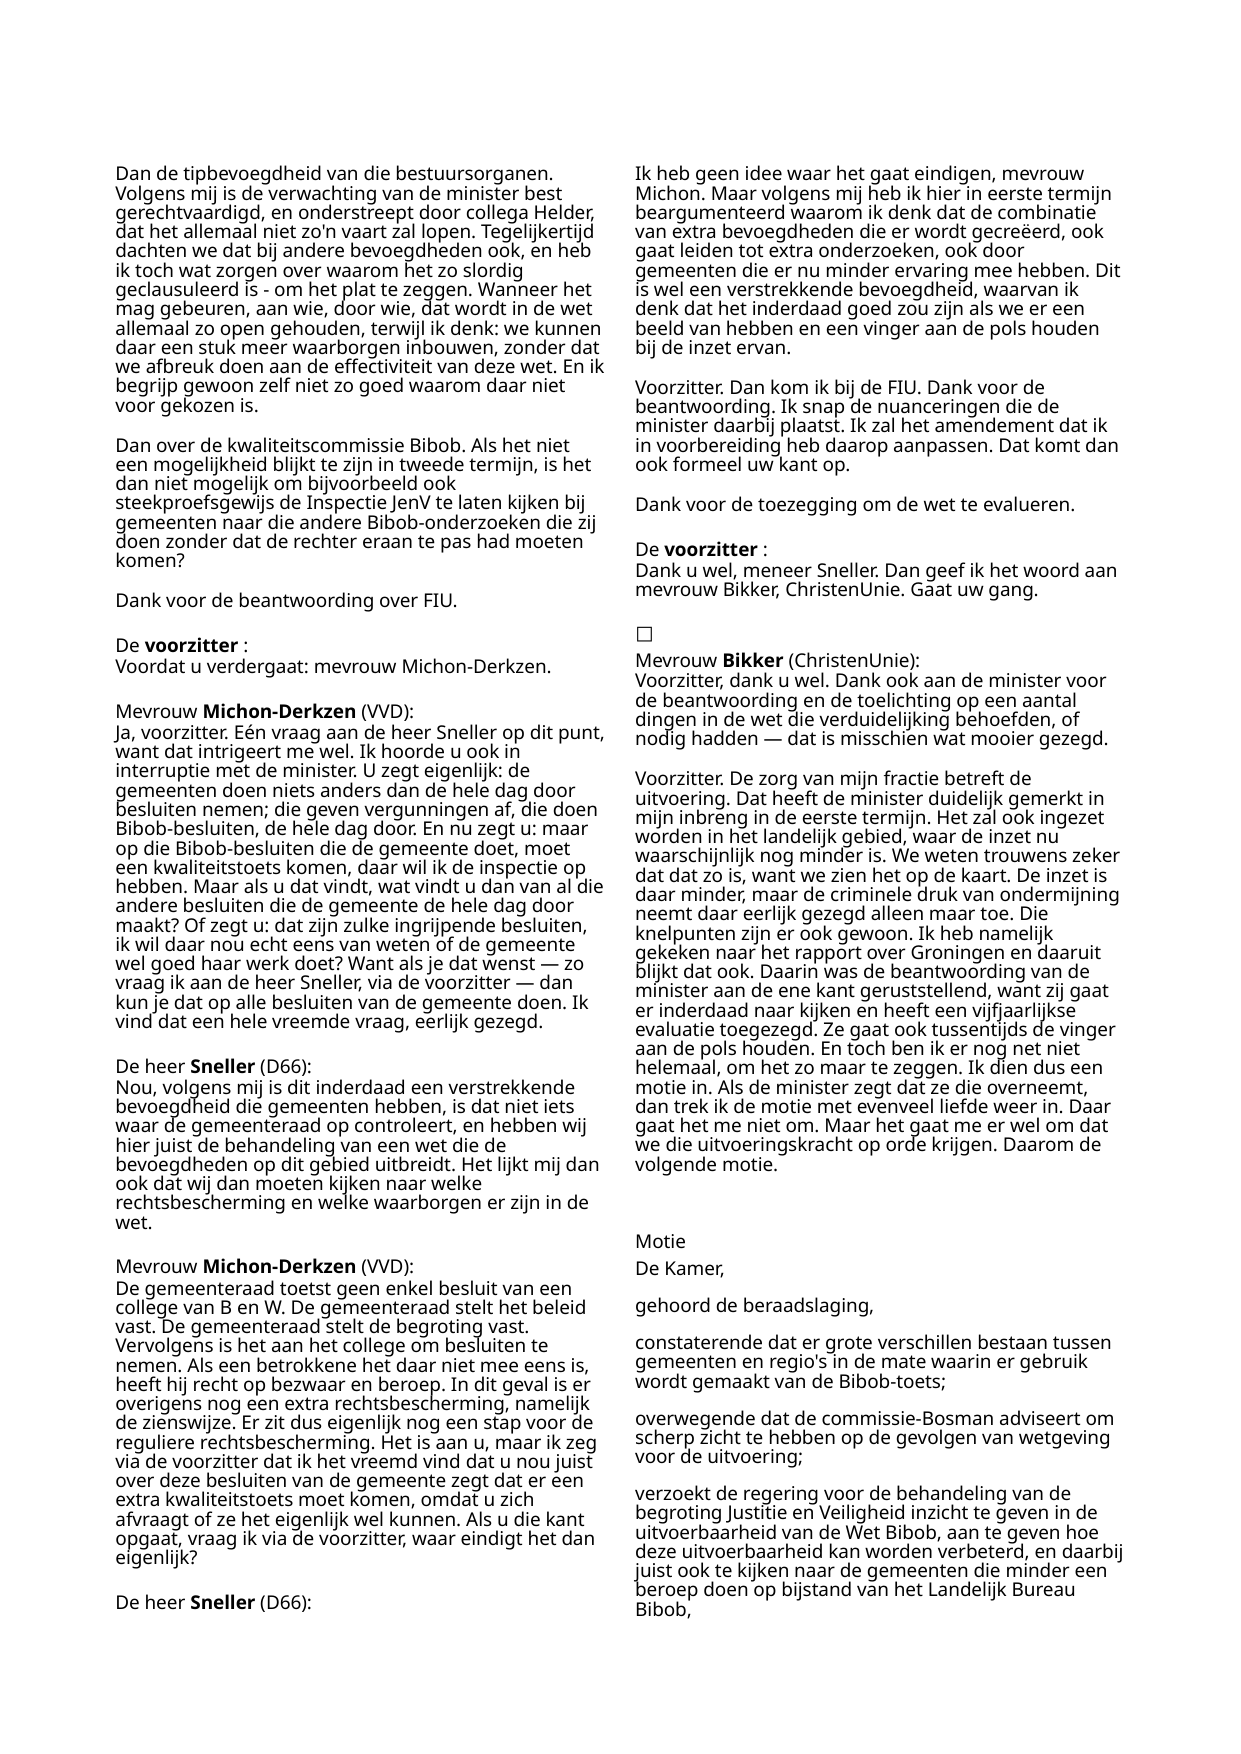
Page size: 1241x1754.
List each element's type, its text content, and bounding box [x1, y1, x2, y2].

text Motie [635, 1228, 1125, 1254]
text Nou, volgens mij is dit inderdaad een verstrekkende bevoegdheid die gemeenten hebben, is dat niet iets waar de gemeenteraad op controleert, en hebben wij hier juist de behandeling van een wet die de bevoegdheden op dit gebied uitbreidt. Het lijkt mij dan ook dat wij dan moeten kijken naar welke rechtsbescherming en welke waarborgen er zijn in de wet. [115, 1079, 605, 1233]
text Mevrouw Michon-Derkzen (VVD): [115, 698, 605, 724]
text constaterende dat er grote verschillen bestaan tussen gemeenten en regio's in de mate waarin er gebruik wordt gemaakt van de Bibob-toets; [635, 1334, 1125, 1392]
text verzoekt de regering voor de behandeling van de begroting Justitie en Veiligheid inzicht te geven in de uitvoerbaarheid van de Wet Bibob, aan te geven hoe deze uitvoerbaarheid kan worden verbeterd, en daarbij juist ook te kijken naar de gemeenten die minder een beroep doen op bijstand van het Landelijk Bureau Bibob, [635, 1485, 1125, 1620]
text Ja, voorzitter. Eén vraag aan de heer Sneller op dit punt, want dat intrigeert me wel. Ik hoorde u ook in interruptie met de minister. U zegt eigenlijk: de gemeenten doen niets anders dan de hele dag door besluiten nemen; die geven vergunningen af, die doen Bibob-besluiten, de hele dag door. En nu zegt u: maar op die Bibob-besluiten die de gemeente doet, moet een kwaliteitstoets komen, daar wil ik de inspectie op hebben. Maar als u dat vindt, wat vindt u dan van al die andere besluiten die de gemeente de hele dag door maakt? Of zegt u: dat zijn zulke ingrijpende besluiten, ik wil daar nou echt eens van weten of de gemeente wel goed haar werk doet? Want als je dat wenst — zo vraag ik aan de heer Sneller, via de voorzitter — dan kun je dat op alle besluiten van de gemeente doen. Ik vind dat een hele vreemde vraag, eerlijk gezegd. [115, 724, 605, 1032]
text Voordat u verdergaat: mevrouw Michon-Derkzen. [115, 658, 605, 677]
text Mevrouw Bikker (ChristenUnie): [635, 647, 1125, 672]
text De heer Sneller (D66): [115, 1053, 605, 1079]
text De heer Sneller (D66): [115, 1589, 605, 1615]
text Mevrouw Michon-Derkzen (VVD): [115, 1254, 605, 1279]
text overwegende dat de commissie-Bosman adviseert om scherp zicht te hebben op de gevolgen van wetgeving voor de uitvoering; [635, 1409, 1125, 1467]
text De voorzitter : [115, 632, 605, 658]
text Dank voor de toezegging om de wet te evalueren. [635, 496, 1125, 515]
text Ik heb geen idee waar het gaat eindigen, mevrouw Michon. Maar volgens mij heb ik hier in eerste termijn beargumenteerd waarom ik denk dat de combinatie van extra bevoegdheden die er wordt gecreëerd, ook gaat leiden tot extra onderzoeken, ook door gemeenten die er nu minder ervaring mee hebben. Dit is wel een verstrekkende bevoegdheid, waarvan ik denk dat het inderdaad goed zou zijn als we er een beeld van hebben en een vinger aan de pols houden bij de inzet ervan. [635, 165, 1125, 358]
text Dan over de kwaliteitscommissie Bibob. Als het niet een mogelijkheid blijkt te zijn in tweede termijn, is het dan niet mogelijk om bijvoorbeeld ook steekproefsgewijs de Inspectie JenV te laten kijken bij gemeenten naar die andere Bibob-onderzoeken die zij doen zonder dat de rechter eraan te pas had moeten komen? [115, 437, 605, 571]
text gehoord de beraadslaging, [635, 1297, 1125, 1316]
text De Kamer, [635, 1260, 1125, 1279]
text De voorzitter : [635, 536, 1125, 562]
text Voorzitter, dank u wel. Dank ook aan de minister voor de beantwoording en de toelichting op een aantal dingen in de wet die verduidelijking behoefden, of nodig hadden — dat is misschien wat mooier gezegd. [635, 672, 1125, 749]
text Dank voor de beantwoording over FIU. [115, 592, 605, 611]
text Dan de tipbevoegdheid van die bestuursorganen. Volgens mij is de verwachting van de minister best gerechtvaardigd, en onderstreept door collega Helder, dat het allemaal niet zo'n vaart zal lopen. Tegelijkertijd dachten we dat bij andere bevoegdheden ook, en heb ik toch wat zorgen over waarom het zo slordig geclausuleerd is - om het plat te zeggen. Wanneer het mag gebeuren, aan wie, door wie, dat wordt in de wet allemaal zo open gehouden, terwijl ik denk: we kunnen daar een stuk meer waarborgen inbouwen, zonder dat we afbreuk doen aan de effectiviteit van deze wet. En ik begrijp gewoon zelf niet zo goed waarom daar niet voor gekozen is. [115, 165, 605, 416]
text Dank u wel, meneer Sneller. Dan geef ik het woord aan mevrouw Bikker, ChristenUnie. Gaat uw gang. [635, 562, 1125, 600]
text ⬜ [635, 621, 1125, 647]
text Voorzitter. De zorg van mijn fractie betreft de uitvoering. Dat heeft de minister duidelijk gemerkt in mijn inbreng in de eerste termijn. Het zal ook ingezet worden in het landelijk gebied, waar de inzet nu waarschijnlijk nog minder is. We weten trouwens zeker dat dat zo is, want we zien het op de kaart. De inzet is daar minder, maar de criminele druk van ondermijning neemt daar eerlijk gezegd alleen maar toe. Die knelpunten zijn er ook gewoon. Ik heb namelijk gekeken naar het rapport over Groningen en daaruit blijkt dat ook. Daarin was de beantwoording van de minister aan de ene kant geruststellend, want zij gaat er inderdaad naar kijken en heeft een vijfjaarlijkse evaluatie toegezegd. Ze gaat ook tussentijds de vinger aan de pols houden. En toch ben ik er nog net niet helemaal, om het zo maar te zeggen. Ik dien dus een motie in. Als de minister zegt dat ze die overneemt, dan trek ik de motie met evenveel liefde weer in. Daar gaat het me niet om. Maar het gaat me er wel om dat we die uitvoeringskracht op orde krijgen. Daarom de volgende motie. [635, 770, 1125, 1175]
text De gemeenteraad toetst geen enkel besluit van een college van B en W. De gemeenteraad stelt het beleid vast. De gemeenteraad stelt de begroting vast. Vervolgens is het aan het college om besluiten te nemen. Als een betrokkene het daar niet mee eens is, heeft hij recht op bezwaar en beroep. In dit geval is er overigens nog een extra rechtsbescherming, namelijk de zienswijze. Er zit dus eigenlijk nog een stap voor de reguliere rechtsbescherming. Het is aan u, maar ik zeg via de voorzitter dat ik het vreemd vind dat u nou juist over deze besluiten van de gemeente zegt dat er een extra kwaliteitstoets moet komen, omdat u zich afvraagt of ze het eigenlijk wel kunnen. Als u die kant opgaat, vraag ik via de voorzitter, waar eindigt het dan eigenlijk? [115, 1279, 605, 1568]
text Voorzitter. Dan kom ik bij de FIU. Dank voor de beantwoording. Ik snap de nuanceringen die de minister daarbij plaatst. Ik zal het amendement dat ik in voorbereiding heb daarop aanpassen. Dat komt dan ook formeel uw kant op. [635, 379, 1125, 475]
